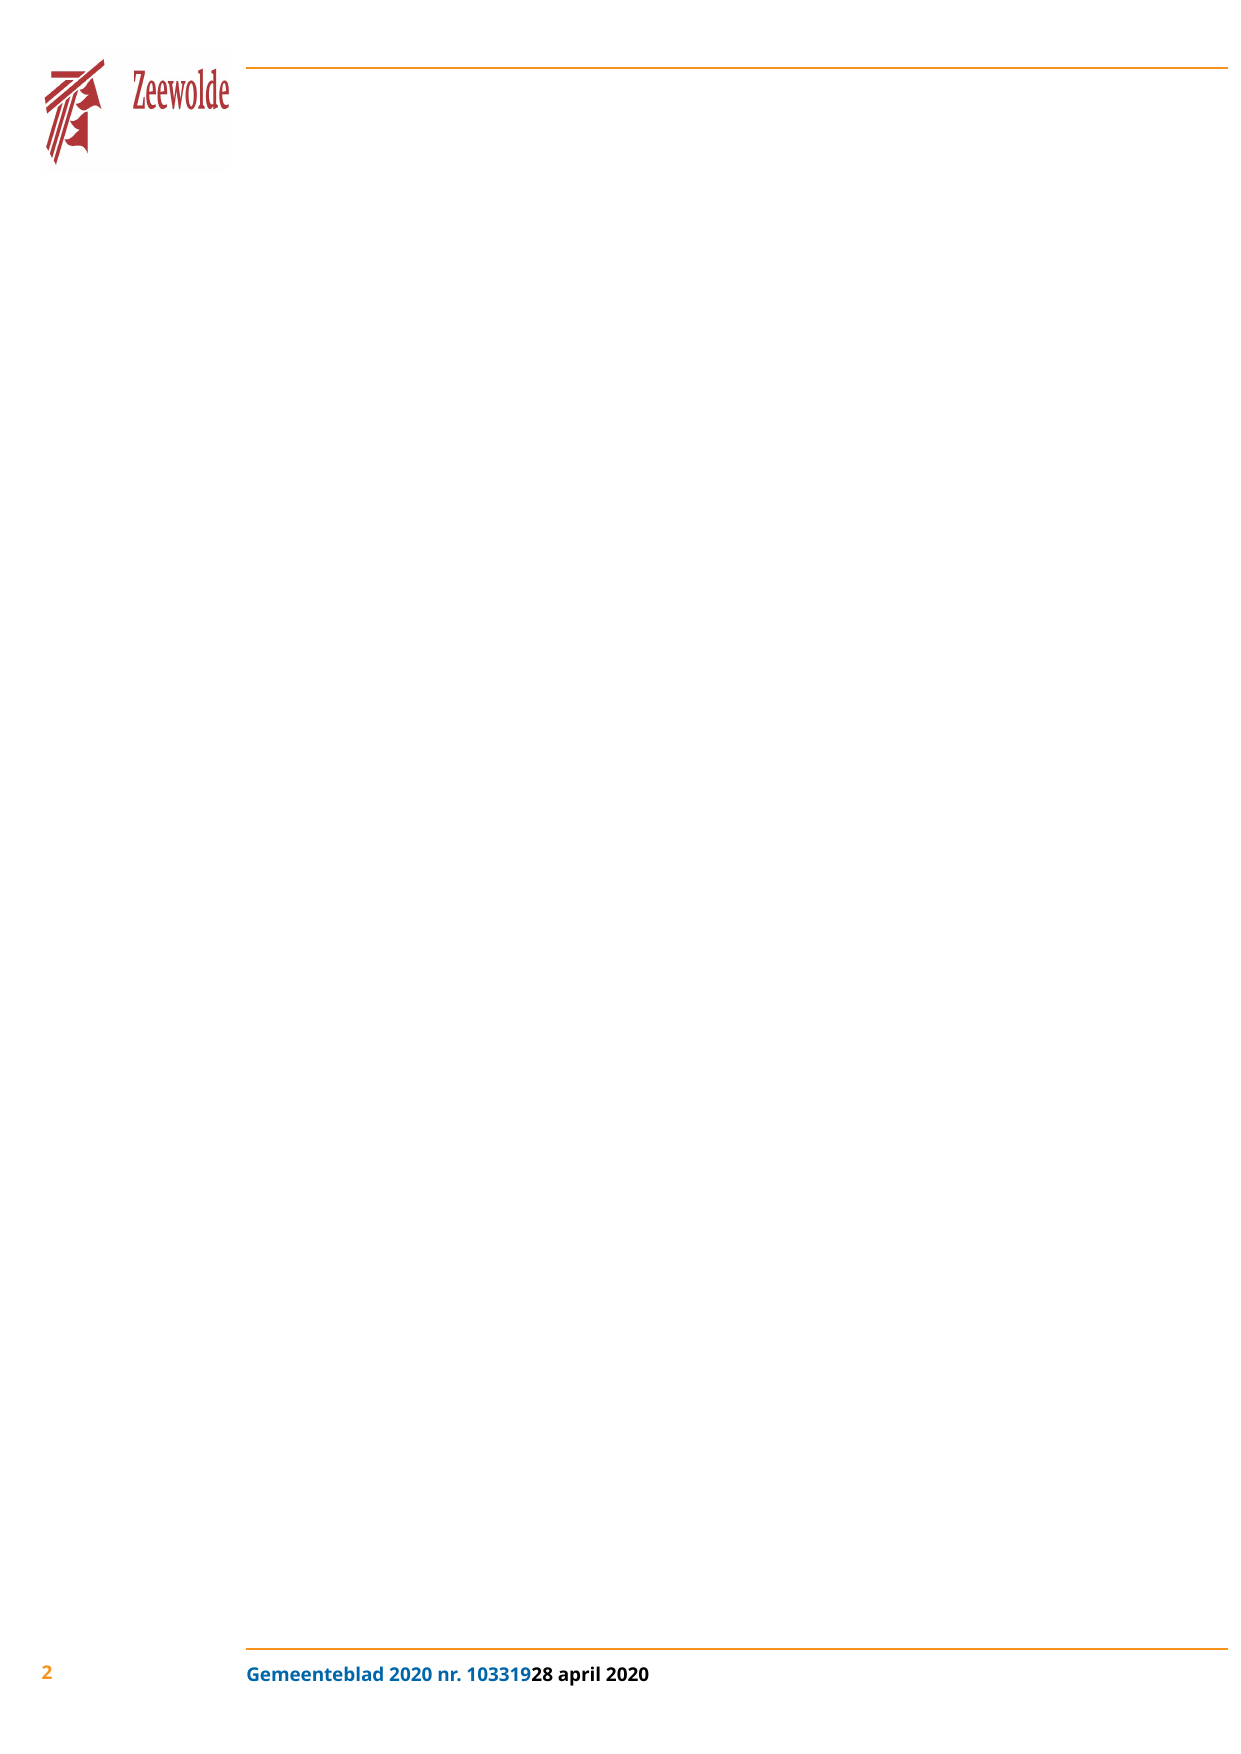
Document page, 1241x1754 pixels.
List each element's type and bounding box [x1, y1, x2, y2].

picture [41, 47, 231, 172]
